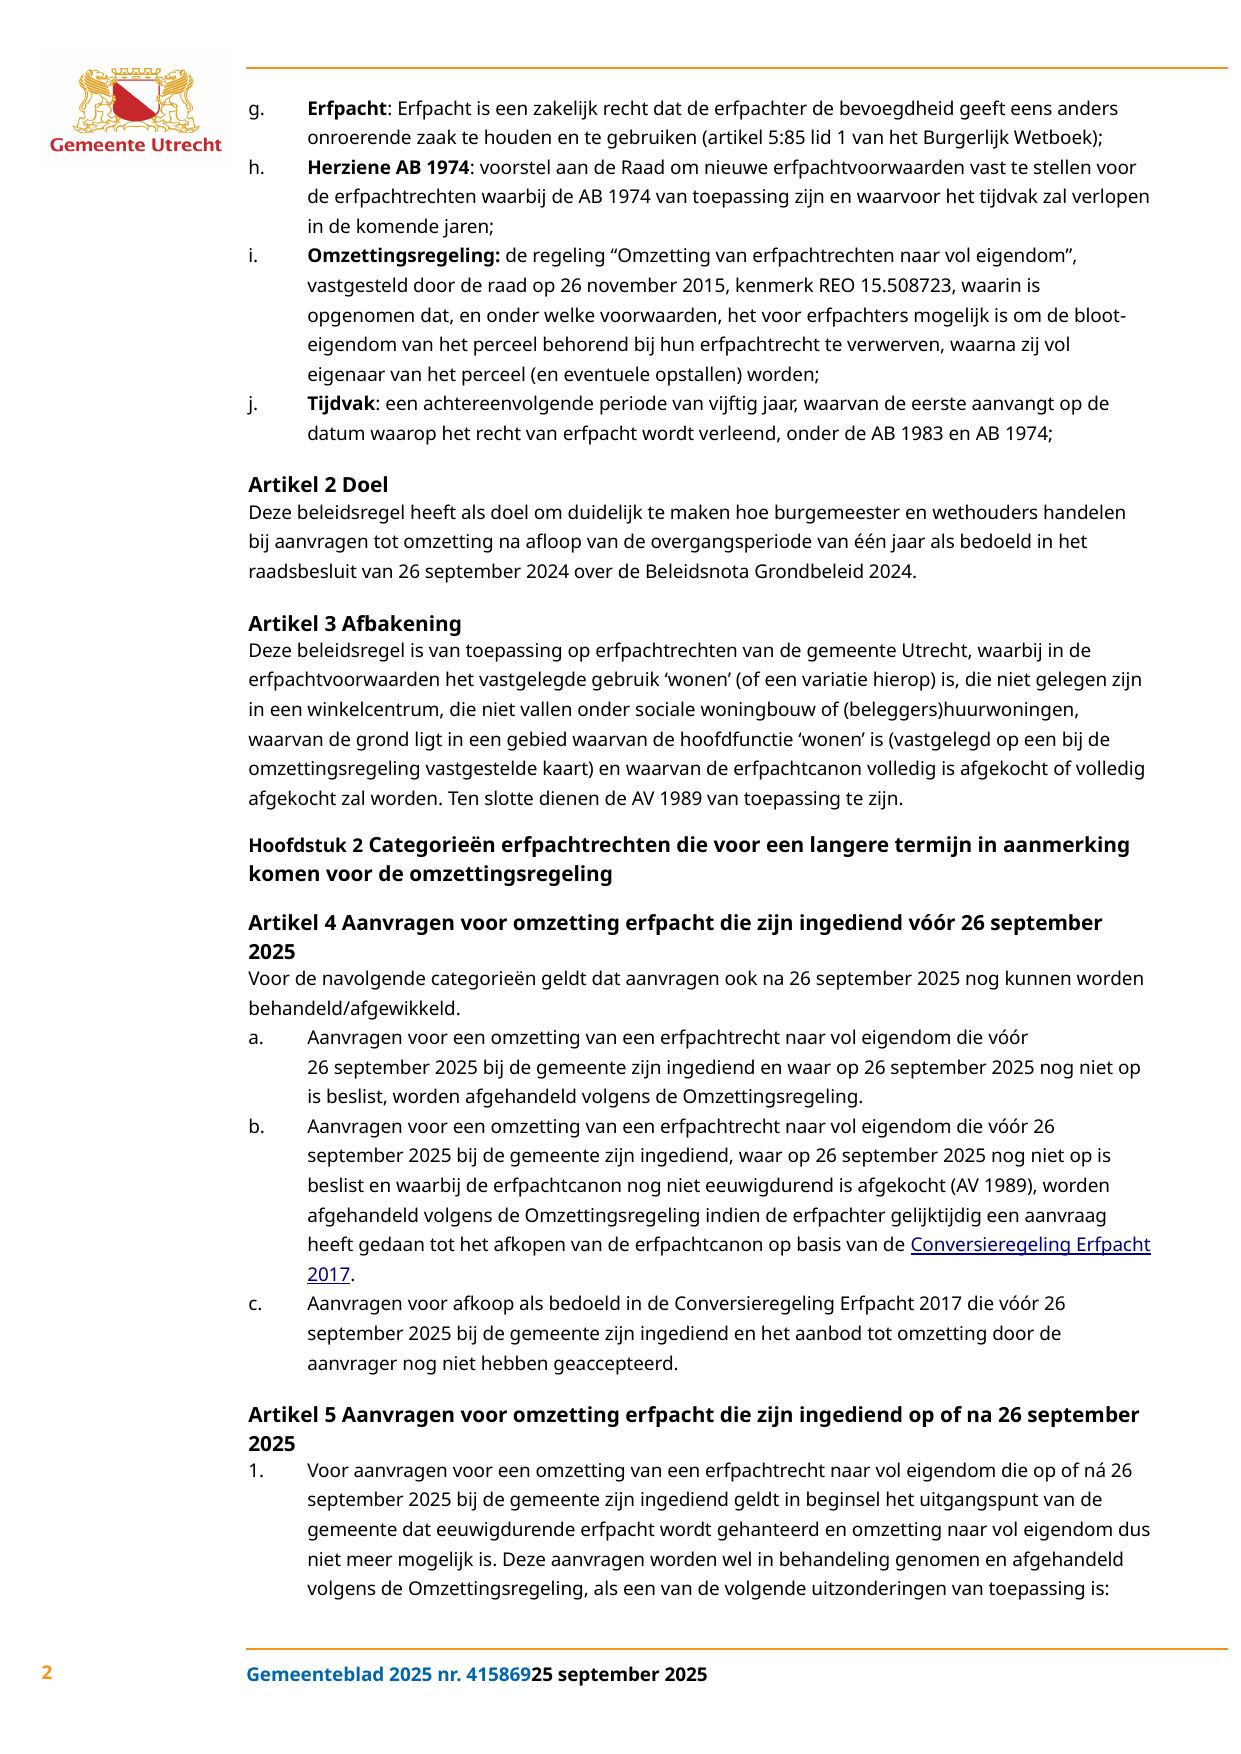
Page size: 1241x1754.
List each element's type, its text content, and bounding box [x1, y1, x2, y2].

list Aanvragen voor een omzetting van een erfpachtrecht naar vol eigendom die vóór 26 september 2025 bij de gemeente zijn ingediend, waar op 26 september 2025 nog niet op is beslist en waarbij de erfpachtcanon nog niet eeuwigdurend is afgekocht (AV 1989), worden afgehandeld volgens de Omzettingsregeling indien de erfpachter gelijktijdig een aanvraag heeft gedaan tot het afkopen van de erfpachtcanon op basis van de Conversieregeling Erfpacht 2017. [248, 1113, 1152, 1287]
text Artikel 4 Aanvragen voor omzetting erfpacht die zijn ingediend vóór 26 september 2025 [248, 908, 1152, 965]
list Tijdvak: een achtereenvolgende periode van vijftig jaar, waarvan de eerste aanvangt op de datum waarop het recht van erfpacht wordt verleend, onder de AB 1983 en AB 1974; [248, 391, 1152, 446]
list Omzettingsregeling: de regeling “Omzetting van erfpachtrechten naar vol eigendom”, vastgesteld door de raad op 26 november 2015, kenmerk REO 15.508723, waarin is opgenomen dat, en onder welke voorwaarden, het voor erfpachters mogelijk is om de bloot-eigendom van het perceel behorend bij hun erfpachtrecht te verwerven, waarna zij vol eigenaar van het perceel (en eventuele opstallen) worden; [248, 243, 1152, 387]
list Voor aanvragen voor een omzetting van een erfpachtrecht naar vol eigendom die op of ná 26 september 2025 bij de gemeente zijn ingediend geldt in beginsel het uitgangspunt van de gemeente dat eeuwigdurende erfpacht wordt gehanteerd en omzetting naar vol eigendom dus niet meer mogelijk is. Deze aanvragen worden wel in behandeling genomen en afgehandeld volgens de Omzettingsregeling, als een van de volgende uitzonderingen van toepassing is: [248, 1457, 1152, 1601]
text Artikel 3 Afbakening [248, 609, 1152, 637]
list Erfpacht: Erfpacht is een zakelijk recht dat de erfpachter de bevoegdheid geeft eens anders onroerende zaak te houden en te gebruiken (artikel 5:85 lid 1 van het Burgerlijk Wetboek); [248, 95, 1152, 150]
text Hoofdstuk 2 Categorieën erfpachtrechten die voor een langere termijn in aanmerking komen voor de omzettingsregeling [248, 831, 1152, 887]
picture [41, 47, 231, 172]
text Deze beleidsregel heeft als doel om duidelijk te maken hoe burgemeester en wethouders handelen bij aanvragen tot omzetting na afloop van de overgangsperiode van één jaar als bedoeld in het raadsbesluit van 26 september 2024 over de Beleidsnota Grondbeleid 2024. [248, 499, 1152, 584]
text Artikel 5 Aanvragen voor omzetting erfpacht die zijn ingediend op of na 26 september 2025 [248, 1400, 1152, 1457]
text Voor de navolgende categorieën geldt dat aanvragen ook na 26 september 2025 nog kunnen worden behandeld/afgewikkeld. [248, 965, 1152, 1021]
text Deze beleidsregel is van toepassing op erfpachtrechten van de gemeente Utrecht, waarbij in de erfpachtvoorwaarden het vastgelegde gebruik ‘wonen’ (of een variatie hierop) is, die niet gelegen zijn in een winkelcentrum, die niet vallen onder sociale woningbouw of (beleggers)huurwoningen, waarvan de grond ligt in een gebied waarvan de hoofdfunctie ‘wonen’ is (vastgelegd op een bij de omzettingsregeling vastgestelde kaart) en waarvan de erfpachtcanon volledig is afgekocht of volledig afgekocht zal worden. Ten slotte dienen de AV 1989 van toepassing te zijn. [248, 637, 1152, 811]
list Herziene AB 1974: voorstel aan de Raad om nieuwe erfpachtvoorwaarden vast te stellen voor de erfpachtrechten waarbij de AB 1974 van toepassing zijn en waarvoor het tijdvak zal verlopen in de komende jaren; [248, 154, 1152, 239]
list Aanvragen voor een omzetting van een erfpachtrecht naar vol eigendom die vóór 26 september 2025 bij de gemeente zijn ingediend en waar op 26 september 2025 nog niet op is beslist, worden afgehandeld volgens de Omzettingsregeling. [248, 1024, 1152, 1109]
text Artikel 2 Doel [248, 471, 1152, 499]
list Aanvragen voor afkoop als bedoeld in de Conversieregeling Erfpacht 2017 die vóór 26 september 2025 bij de gemeente zijn ingediend en het aanbod tot omzetting door de aanvrager nog niet hebben geaccepteerd. [248, 1291, 1152, 1376]
